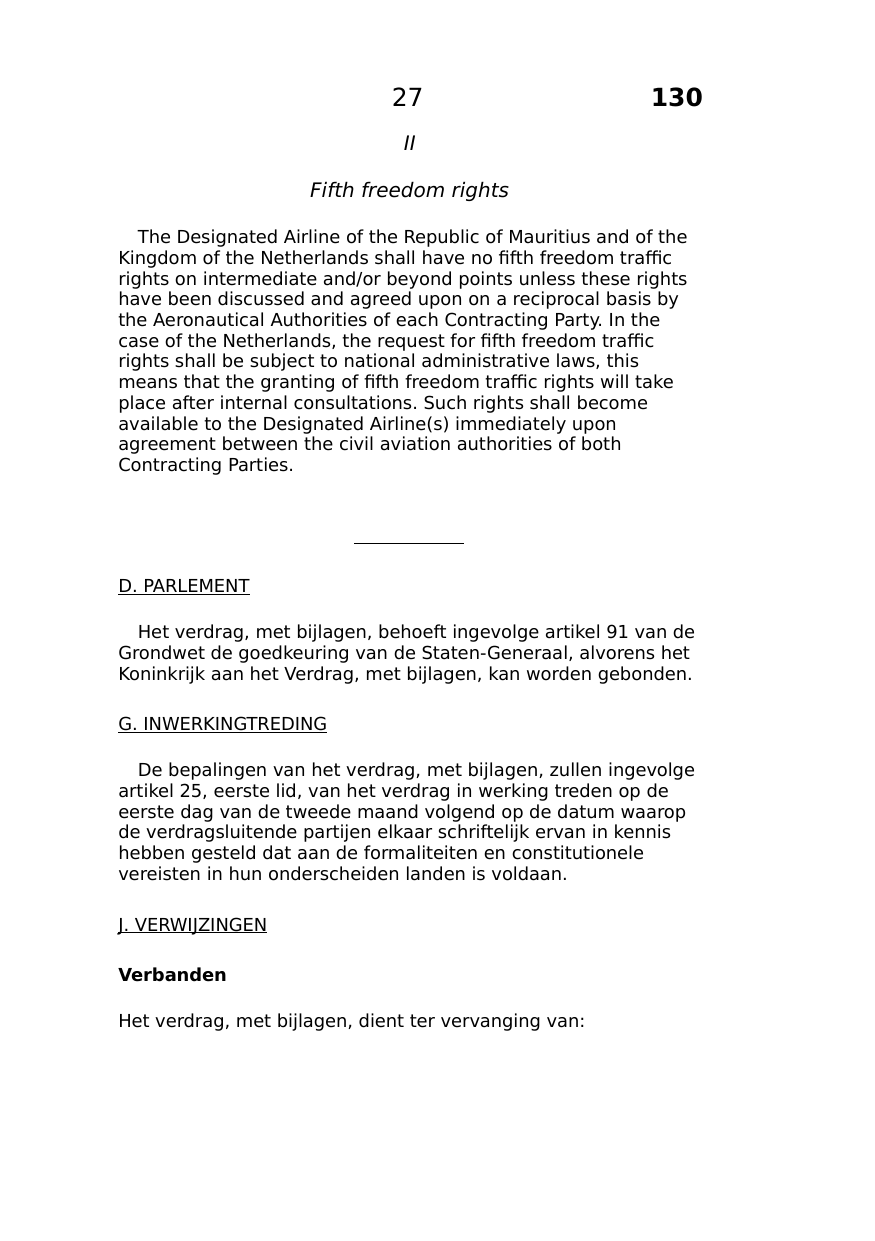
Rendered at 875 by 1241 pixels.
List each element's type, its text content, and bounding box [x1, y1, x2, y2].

subtitle J. VERWIJZINGEN [118, 914, 703, 935]
subtitle D. PARLEMENT [118, 576, 703, 597]
text Het verdrag, met bijlagen, behoeft ingevolge artikel 91 van de Grondwet de goedkeuring van de Staten-Generaal, alvorens het Koninkrijk aan het Verdrag, met bijlagen, kan worden gebonden. [118, 622, 703, 684]
subtitle Verbanden [118, 965, 703, 986]
text De bepalingen van het verdrag, met bijlagen, zullen ingevolge artikel 25, eerste lid, van het verdrag in werking treden op de eerste dag van de tweede maand volgend op de datum waarop de verdragsluitende partijen elkaar schriftelijk ervan in kennis hebben gesteld dat aan de formaliteiten en constitutionele vereisten in hun onderscheiden landen is voldaan. [118, 760, 703, 884]
subtitle II Fifth freedom rights [118, 132, 703, 202]
subtitle G. INWERKINGTREDING [118, 714, 703, 735]
text The Designated Airline of the Republic of Mauritius and of the Kingdom of the Netherlands shall have no fifth freedom traffic rights on intermediate and/or beyond points unless these rights have been discussed and agreed upon on a reciprocal basis by the Aeronautical Authorities of each Contracting Party. In the case of the Netherlands, the request for fifth freedom traffic rights shall be subject to national administrative laws, this means that the granting of fifth freedom traffic rights will take place after internal consultations. Such rights shall become available to the Designated Airline(s) immediately upon agreement between the civil aviation authorities of both Contracting Parties. [118, 227, 703, 476]
text Het verdrag, met bijlagen, dient ter vervanging van: [118, 1011, 703, 1032]
